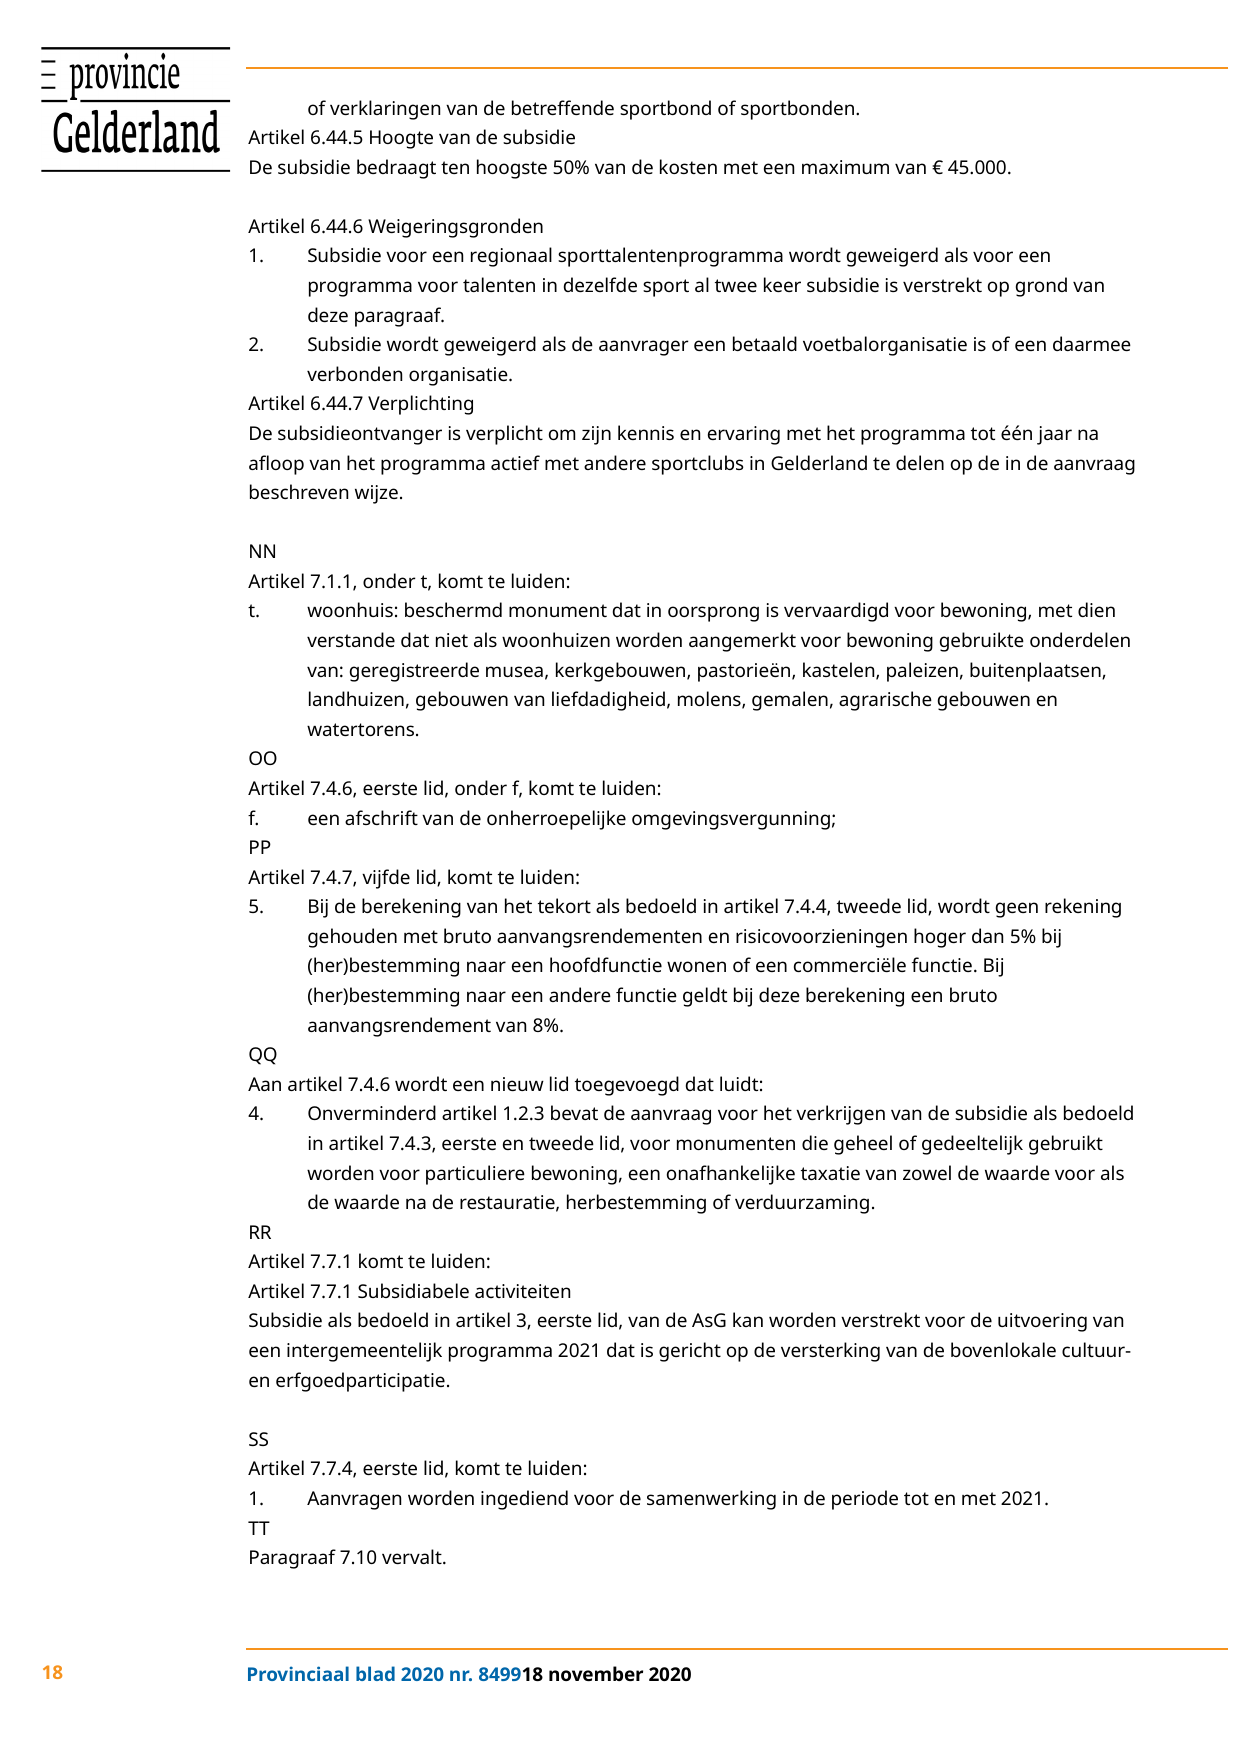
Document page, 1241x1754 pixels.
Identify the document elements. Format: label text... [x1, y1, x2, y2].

picture [41, 47, 231, 172]
text OO [248, 746, 1152, 771]
text Artikel 7.7.1 komt te luiden: [248, 1248, 1152, 1274]
text De subsidie bedraagt ten hoogste 50% van de kosten met een maximum van € 45.000. [248, 154, 1152, 180]
text Artikel 6.44.6 Weigeringsgronden [248, 213, 1152, 239]
text NN [248, 538, 1152, 564]
text Aan artikel 7.4.6 wordt een nieuw lid toegevoegd dat luidt: [248, 1071, 1152, 1097]
list een afschrift van de onherroepelijke omgevingsvergunning; [248, 805, 1152, 831]
list Onverminderd artikel 1.2.3 bevat de aanvraag voor het verkrijgen van de subsidie als bedoeld in artikel 7.4.3, eerste en tweede lid, voor monumenten die geheel of gedeeltelijk gebruikt worden voor particuliere bewoning, een onafhankelijke taxatie van zowel de waarde voor als de waarde na de restauratie, herbestemming of verduurzaming. [248, 1101, 1152, 1215]
text PP [248, 834, 1152, 860]
text Artikel 7.4.6, eerste lid, onder f, komt te luiden: [248, 775, 1152, 801]
list woonhuis: beschermd monument dat in oorsprong is vervaardigd voor bewoning, met dien verstande dat niet als woonhuizen worden aangemerkt voor bewoning gebruikte onderdelen van: geregistreerde musea, kerkgebouwen, pastorieën, kastelen, paleizen, buitenplaatsen, landhuizen, gebouwen van liefdadigheid, molens, gemalen, agrarische gebouwen en watertorens. [248, 598, 1152, 742]
text Artikel 7.1.1, onder t, komt te luiden: [248, 568, 1152, 594]
text Artikel 7.7.1 Subsidiabele activiteiten [248, 1278, 1152, 1304]
text Artikel 7.7.4, eerste lid, komt te luiden: [248, 1456, 1152, 1481]
list of verklaringen van de betreffende sportbond of sportbonden. [248, 95, 1152, 121]
text TT [248, 1515, 1152, 1541]
text Artikel 6.44.7 Verplichting [248, 391, 1152, 416]
text QQ [248, 1041, 1152, 1067]
text RR [248, 1219, 1152, 1245]
list Aanvragen worden ingediend voor de samenwerking in de periode tot en met 2021. [248, 1485, 1152, 1511]
list Subsidie wordt geweigerd als de aanvrager een betaald voetbalorganisatie is of een daarmee verbonden organisatie. [248, 331, 1152, 387]
text Artikel 7.4.7, vijfde lid, komt te luiden: [248, 864, 1152, 890]
text De subsidieontvanger is verplicht om zijn kennis en ervaring met het programma tot één jaar na afloop van het programma actief met andere sportclubs in Gelderland te delen op de in de aanvraag beschreven wijze. [248, 420, 1152, 505]
list Bij de berekening van het tekort als bedoeld in artikel 7.4.4, tweede lid, wordt geen rekening gehouden met bruto aanvangsrendementen en risicovoorzieningen hoger dan 5% bij (her)bestemming naar een hoofdfunctie wonen of een commerciële functie. Bij (her)bestemming naar een andere functie geldt bij deze berekening een bruto aanvangsrendement van 8%. [248, 893, 1152, 1038]
text SS [248, 1426, 1152, 1452]
text Artikel 6.44.5 Hoogte van de subsidie [248, 124, 1152, 150]
list Subsidie voor een regionaal sporttalentenprogramma wordt geweigerd als voor een programma voor talenten in dezelfde sport al twee keer subsidie is verstrekt op grond van deze paragraaf. [248, 243, 1152, 328]
text Paragraaf 7.10 vervalt. [248, 1544, 1152, 1570]
text Subsidie als bedoeld in artikel 3, eerste lid, van de AsG kan worden verstrekt voor de uitvoering van een intergemeentelijk programma 2021 dat is gericht op de versterking van de bovenlokale cultuur- en erfgoedparticipatie. [248, 1308, 1152, 1393]
